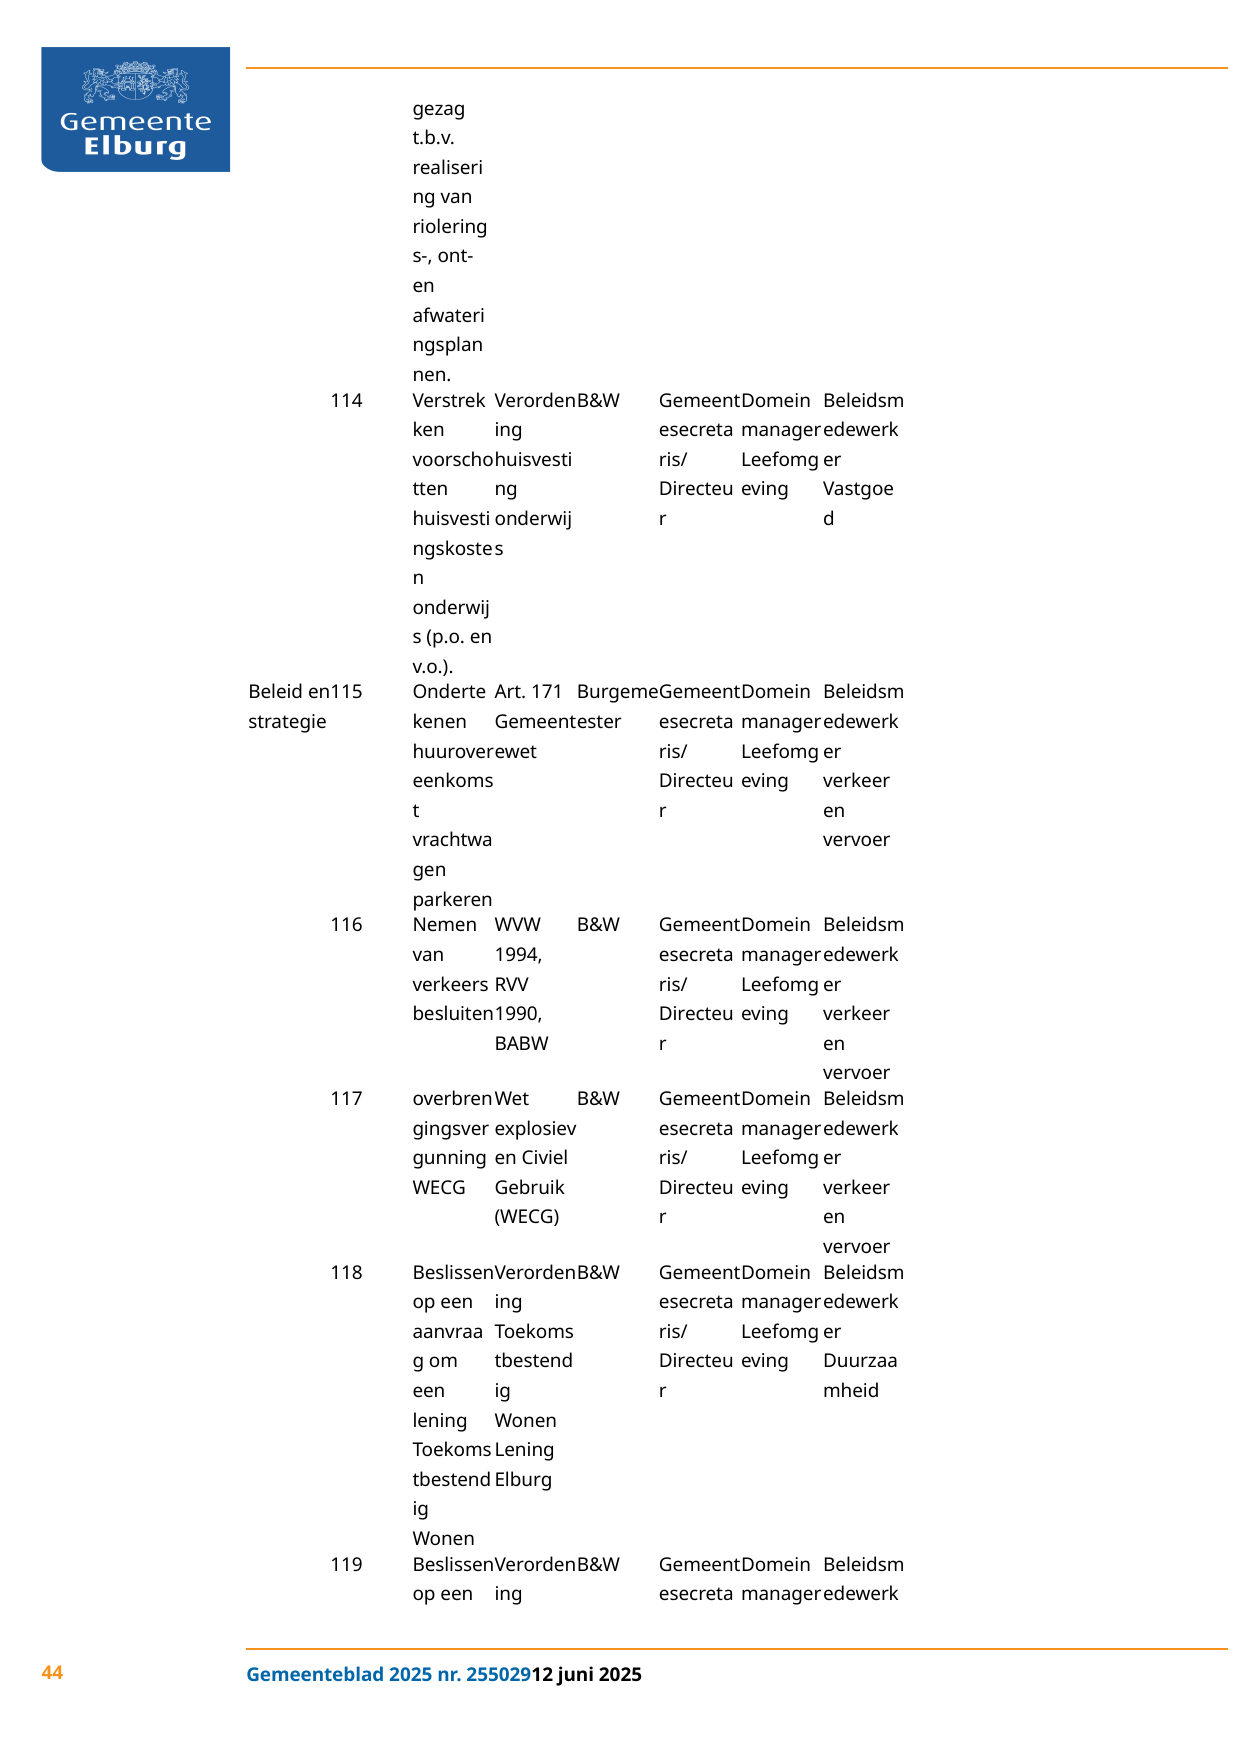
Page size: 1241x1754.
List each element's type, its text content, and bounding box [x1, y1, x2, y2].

table_cell [905, 1085, 987, 1259]
table_cell Gemeentesecretaris/Directeur [659, 912, 741, 1085]
table_cell Beleidsmedewerker verkeer en vervoer [823, 1085, 905, 1259]
table_cell [1069, 1259, 1152, 1551]
table_cell [905, 912, 987, 1085]
table_cell [987, 912, 1069, 1085]
table_cell [987, 387, 1069, 679]
table_cell [1069, 95, 1152, 387]
table_cell [1069, 679, 1152, 912]
table_cell [1069, 1085, 1152, 1259]
table_cell Gemeentesecreta [659, 1551, 741, 1606]
table_cell 114 [330, 387, 412, 679]
table_cell Domeinmanager [741, 1551, 823, 1606]
table_cell 119 [330, 1551, 412, 1606]
table_cell [1069, 387, 1152, 679]
table_cell [905, 95, 987, 387]
table_cell Beleidsmedewerk [823, 1551, 905, 1606]
table_cell [248, 95, 330, 387]
table_cell [330, 95, 412, 387]
table_cell [905, 679, 987, 912]
table_cell [823, 95, 905, 387]
table_cell Burgemeester [577, 679, 659, 912]
table_cell Art. 171 Gemeentewet [494, 679, 577, 912]
table_cell Beleid en strategie [248, 679, 330, 1606]
table_cell Gemeentesecretaris/Directeur [659, 387, 741, 679]
table_cell Domeinmanager Leefomgeving [741, 912, 823, 1085]
table_cell [248, 387, 330, 679]
table_cell Domeinmanager Leefomgeving [741, 387, 823, 679]
table_cell [987, 95, 1069, 387]
table_cell 116 [330, 912, 412, 1085]
table_cell B&W [577, 387, 659, 679]
table_cell Beslissen op een [412, 1551, 494, 1606]
table_cell Verordening huisvesting onderwijs [494, 387, 577, 679]
table_cell B&W [577, 1551, 659, 1606]
table_cell [1069, 912, 1152, 1085]
table_cell [659, 95, 741, 387]
table_cell Beleidsmedewerker Vastgoed [823, 387, 905, 679]
table_cell Gemeentesecretaris/Directeur [659, 1259, 741, 1551]
table_cell Beleidsmedewerker verkeer en vervoer [823, 679, 905, 912]
table_cell Beleidsmedewerker verkeer en vervoer [823, 912, 905, 1085]
table_cell Domeinmanager Leefomgeving [741, 679, 823, 912]
table_cell [987, 1085, 1069, 1259]
table_cell Domeinmanager Leefomgeving [741, 1259, 823, 1551]
table_cell Domeinmanager Leefomgeving [741, 1085, 823, 1259]
table_cell Beslissen op een aanvraag om een lening Toekomstbestendig Wonen [412, 1259, 494, 1551]
table_cell [494, 95, 577, 387]
table_cell B&W [577, 912, 659, 1085]
table_cell [905, 1551, 987, 1606]
table_cell Verordening Toekomstbestendig Wonen Lening Elburg [494, 1259, 577, 1551]
table_cell [987, 679, 1069, 912]
table_cell 115 [330, 679, 412, 912]
table_cell Gemeentesecretaris/Directeur [659, 1085, 741, 1259]
table_cell B&W [577, 1085, 659, 1259]
table_cell [905, 1259, 987, 1551]
table_cell [987, 1551, 1069, 1606]
table_cell Verstrekken voorschotten huisvestingskosten onderwijs (p.o. en v.o.). [412, 387, 494, 679]
table_cell Wet explosieven Civiel Gebruik (WECG) [494, 1085, 577, 1259]
table_cell Ondertekenen huurovereenkomst vrachtwagen parkeren [412, 679, 494, 912]
table_cell Beleidsmedewerker Duurzaamheid [823, 1259, 905, 1551]
table_cell Verordening [494, 1551, 577, 1606]
table_cell Nemen van verkeersbesluiten [412, 912, 494, 1085]
table_cell Gemeentesecretaris/Directeur [659, 679, 741, 912]
table_cell WVW 1994, RVV 1990, BABW [494, 912, 577, 1085]
table_cell gezag t.b.v. realisering van riolerings-, ont- en afwateringsplannen. [412, 95, 494, 387]
table_cell 117 [330, 1085, 412, 1259]
picture [41, 47, 231, 172]
table_cell 118 [330, 1259, 412, 1551]
table_cell [741, 95, 823, 387]
table_cell overbrengingsvergunning WECG [412, 1085, 494, 1259]
table_cell [905, 387, 987, 679]
table_cell [1069, 1551, 1152, 1606]
table_cell [577, 95, 659, 387]
table_cell B&W [577, 1259, 659, 1551]
table_cell [987, 1259, 1069, 1551]
